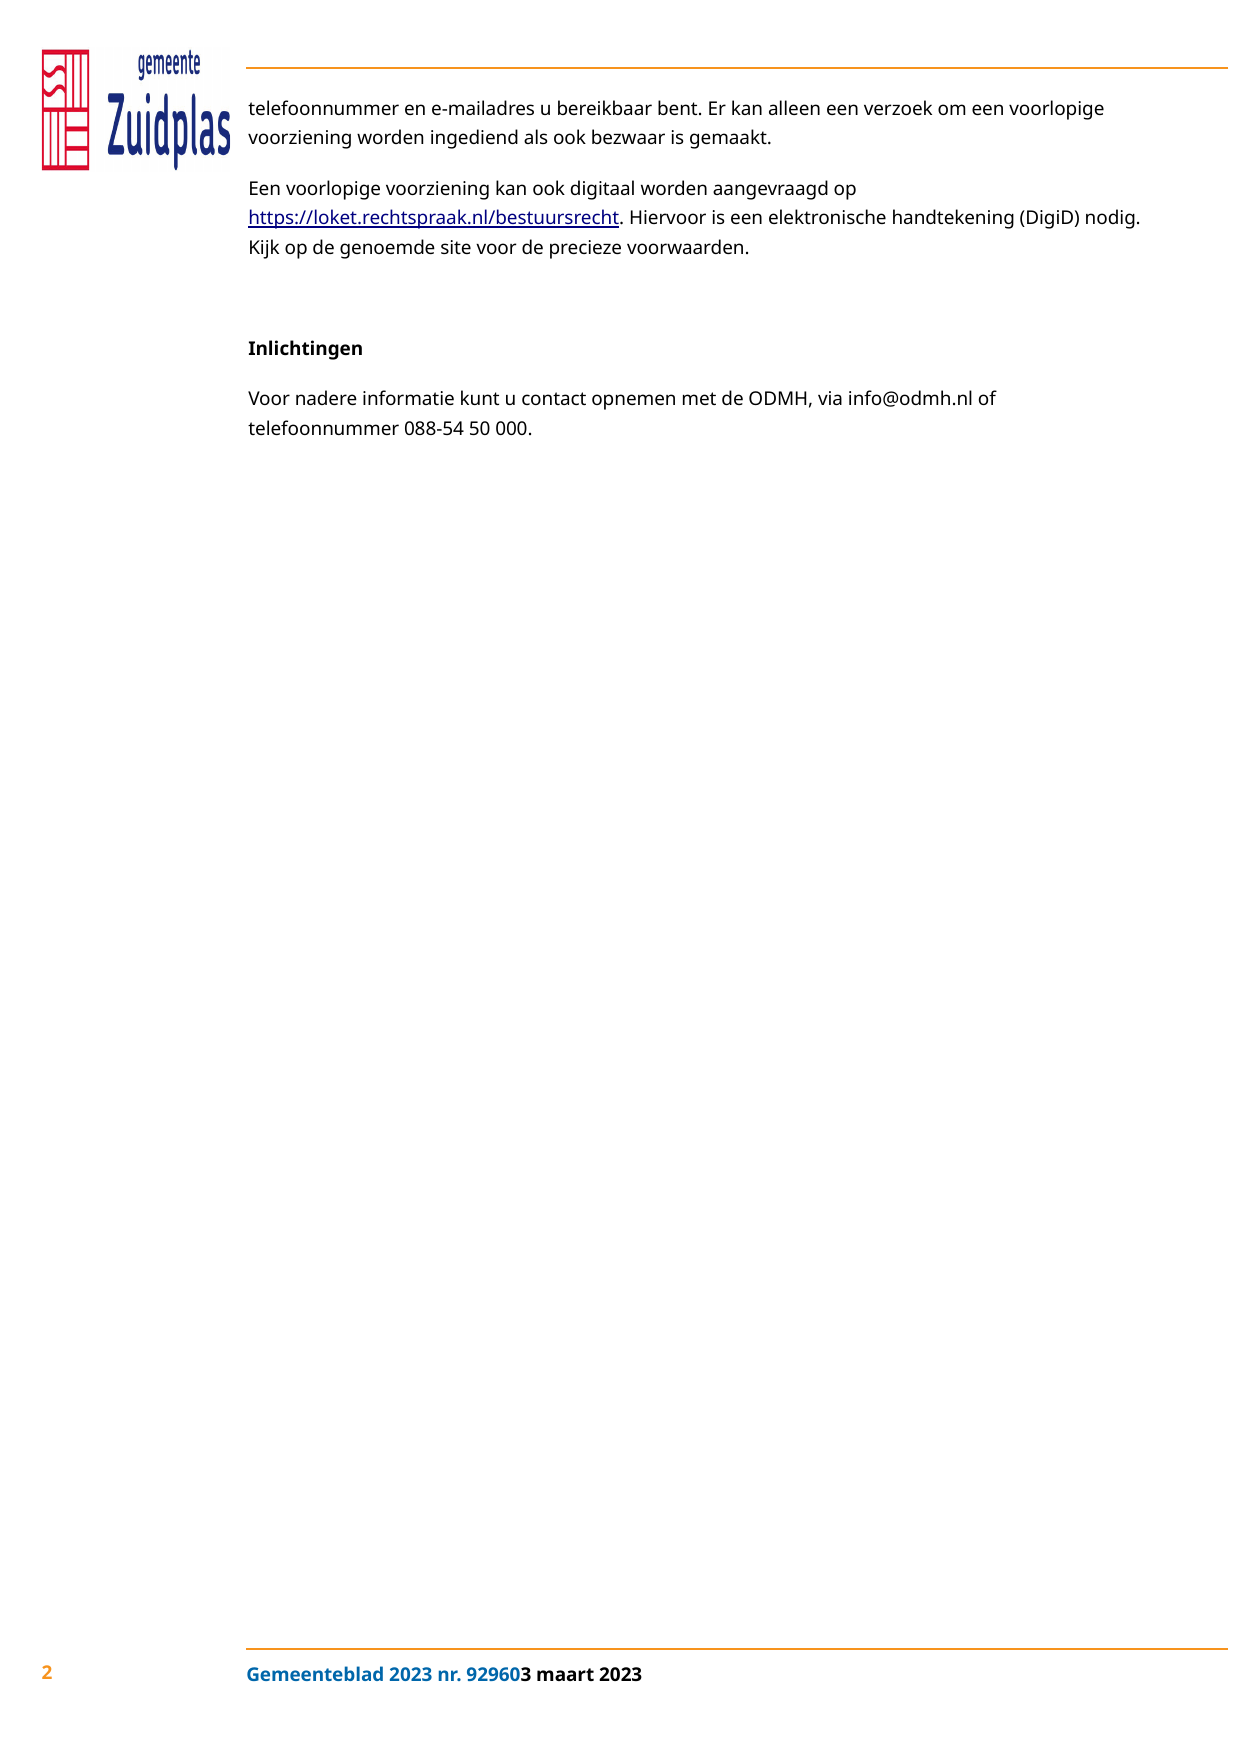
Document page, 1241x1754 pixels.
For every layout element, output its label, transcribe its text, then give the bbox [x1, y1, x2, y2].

text Voor nadere informatie kunt u contact opnemen met de ODMH, via info@odmh.nl of telefoonnummer 088-54 50 000. [248, 385, 1152, 441]
text Een voorlopige voorziening kan ook digitaal worden aangevraagd op https://loket.rechtspraak.nl/bestuursrecht. Hiervoor is een elektronische handtekening (DigiD) nodig. Kijk op de genoemde site voor de precieze voorwaarden. [248, 175, 1152, 260]
text Inlichtingen [248, 335, 1152, 361]
picture [41, 47, 231, 172]
text telefoonnummer en e-mailadres u bereikbaar bent. Er kan alleen een verzoek om een voorlopige voorziening worden ingediend als ook bezwaar is gemaakt. [248, 95, 1152, 150]
